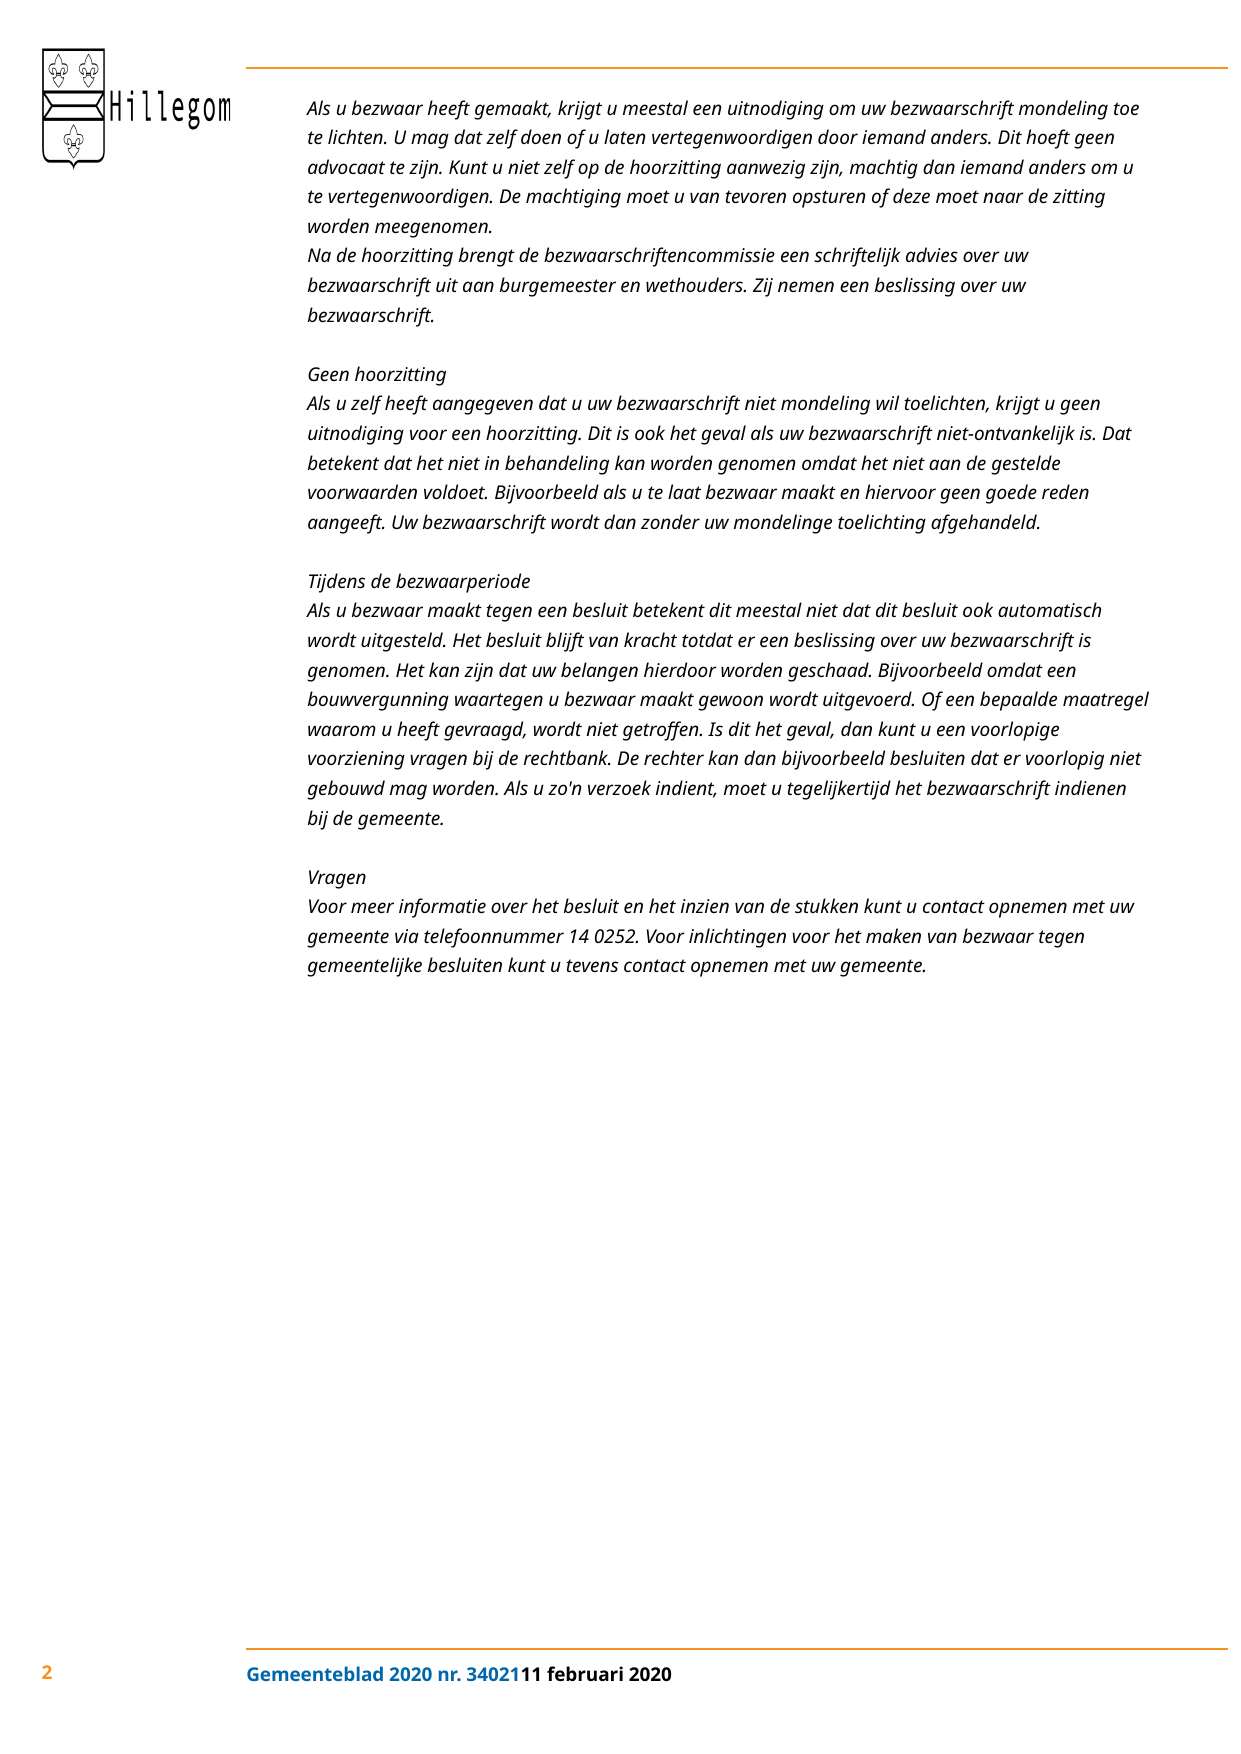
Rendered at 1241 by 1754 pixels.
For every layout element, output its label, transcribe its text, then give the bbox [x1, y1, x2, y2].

list Voor meer informatie over het besluit en het inzien van de stukken kunt u contact opnemen met uw gemeente via telefoonnummer 14 0252. Voor inlichtingen voor het maken van bezwaar tegen gemeentelijke besluiten kunt u tevens contact opnemen met uw gemeente. [248, 893, 1152, 978]
picture [41, 47, 231, 172]
list Na de hoorzitting brengt de bezwaarschriftencommissie een schriftelijk advies over uw bezwaarschrift uit aan burgemeester en wethouders. Zij nemen een beslissing over uw bezwaarschrift. [248, 243, 1152, 328]
list Als u bezwaar heeft gemaakt, krijgt u meestal een uitnodiging om uw bezwaarschrift mondeling toe te lichten. U mag dat zelf doen of u laten vertegenwoordigen door iemand anders. Dit hoeft geen advocaat te zijn. Kunt u niet zelf op de hoorzitting aanwezig zijn, machtig dan iemand anders om u te vertegenwoordigen. De machtiging moet u van tevoren opsturen of deze moet naar de zitting worden meegenomen. [248, 95, 1152, 239]
list Als u zelf heeft aangegeven dat u uw bezwaarschrift niet mondeling wil toelichten, krijgt u geen uitnodiging voor een hoorzitting. Dit is ook het geval als uw bezwaarschrift niet-ontvankelijk is. Dat betekent dat het niet in behandeling kan worden genomen omdat het niet aan de gestelde voorwaarden voldoet. Bijvoorbeeld als u te laat bezwaar maakt en hiervoor geen goede reden aangeeft. Uw bezwaarschrift wordt dan zonder uw mondelinge toelichting afgehandeld. [248, 391, 1152, 535]
list Tijdens de bezwaarperiode [248, 568, 1152, 594]
list Geen hoorzitting [248, 361, 1152, 387]
list Als u bezwaar maakt tegen een besluit betekent dit meestal niet dat dit besluit ook automatisch wordt uitgesteld. Het besluit blijft van kracht totdat er een beslissing over uw bezwaarschrift is genomen. Het kan zijn dat uw belangen hierdoor worden geschaad. Bijvoorbeeld omdat een bouwvergunning waartegen u bezwaar maakt gewoon wordt uitgevoerd. Of een bepaalde maatregel waarom u heeft gevraagd, wordt niet getroffen. Is dit het geval, dan kunt u een voorlopige voorziening vragen bij de rechtbank. De rechter kan dan bijvoorbeeld besluiten dat er voorlopig niet gebouwd mag worden. Als u zo'n verzoek indient, moet u tegelijkertijd het bezwaarschrift indienen bij de gemeente. [248, 598, 1152, 831]
list Vragen [248, 864, 1152, 890]
